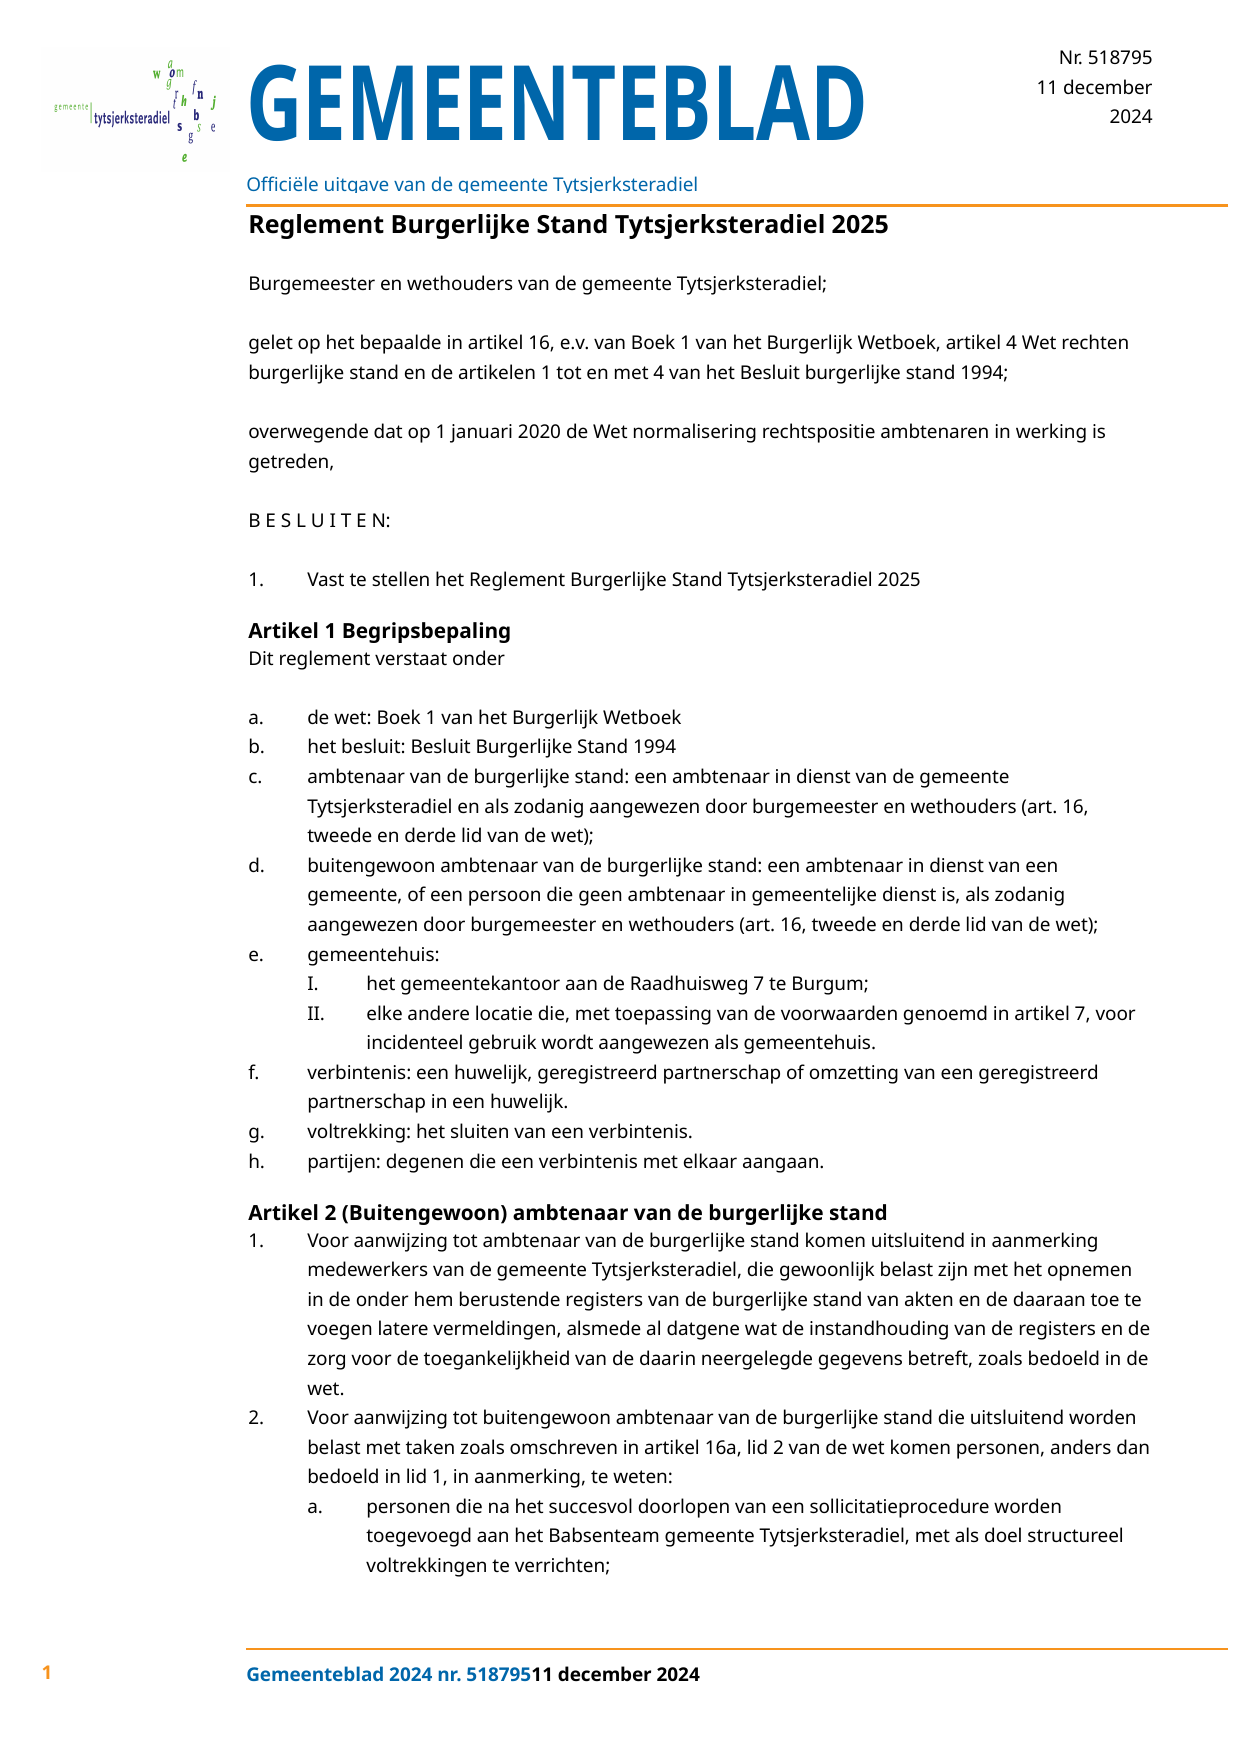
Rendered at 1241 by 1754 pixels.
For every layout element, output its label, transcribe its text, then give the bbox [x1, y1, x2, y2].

text overwegende dat op 1 januari 2020 de Wet normalisering rechtspositie ambtenaren in werking is getreden, [248, 418, 1152, 473]
text Burgemeester en wethouders van de gemeente Tytsjerksteradiel; [248, 270, 1152, 296]
list het besluit: Besluit Burgerlijke Stand 1994 [248, 734, 1152, 759]
list het gemeentekantoor aan de Raadhuisweg 7 te Burgum; [307, 970, 1152, 996]
list partijen: degenen die een verbintenis met elkaar aangaan. [248, 1148, 1152, 1174]
text Reglement Burgerlijke Stand Tytsjerksteradiel 2025 [248, 207, 1152, 241]
list elke andere locatie die, met toepassing van de voorwaarden genoemd in artikel 7, voor incidenteel gebruik wordt aangewezen als gemeentehuis. [307, 1000, 1152, 1055]
text Artikel 1 Begripsbepaling [248, 617, 1152, 645]
list Vast te stellen het Reglement Burgerlijke Stand Tytsjerksteradiel 2025 [248, 566, 1152, 592]
list de wet: Boek 1 van het Burgerlijk Wetboek [248, 704, 1152, 730]
text gelet op het bepaalde in artikel 16, e.v. van Boek 1 van het Burgerlijk Wetboek, artikel 4 Wet rechten burgerlijke stand en de artikelen 1 tot en met 4 van het Besluit burgerlijke stand 1994; [248, 329, 1152, 385]
list personen die na het succesvol doorlopen van een sollicitatieprocedure worden toegevoegd aan het Babsenteam gemeente Tytsjerksteradiel, met als doel structureel voltrekkingen te verrichten; [307, 1493, 1152, 1578]
list buitengewoon ambtenaar van de burgerlijke stand: een ambtenaar in dienst van een gemeente, of een persoon die geen ambtenaar in gemeentelijke dienst is, als zodanig aangewezen door burgemeester en wethouders (art. 16, tweede en derde lid van de wet); [248, 852, 1152, 937]
text Artikel 2 (Buitengewoon) ambtenaar van de burgerlijke stand [248, 1198, 1152, 1227]
list verbintenis: een huwelijk, geregistreerd partnerschap of omzetting van een geregistreerd partnerschap in een huwelijk. [248, 1059, 1152, 1114]
picture [41, 47, 231, 172]
list voltrekking: het sluiten van een verbintenis. [248, 1118, 1152, 1144]
list gemeentehuis: [248, 941, 1152, 967]
list ambtenaar van de burgerlijke stand: een ambtenaar in dienst van de gemeente Tytsjerksteradiel en als zodanig aangewezen door burgemeester en wethouders (art. 16, tweede en derde lid van de wet); [248, 763, 1152, 848]
text Dit reglement verstaat onder [248, 645, 1152, 671]
list Voor aanwijzing tot buitengewoon ambtenaar van de burgerlijke stand die uitsluitend worden belast met taken zoals omschreven in artikel 16a, lid 2 van de wet komen personen, anders dan bedoeld in lid 1, in aanmerking, te weten: [248, 1404, 1152, 1489]
text B E S L U I T E N: [248, 507, 1152, 533]
list Voor aanwijzing tot ambtenaar van de burgerlijke stand komen uitsluitend in aanmerking medewerkers van de gemeente Tytsjerksteradiel, die gewoonlijk belast zijn met het opnemen in de onder hem berustende registers van de burgerlijke stand van akten en de daaraan toe te voegen latere vermeldingen, alsmede al datgene wat de instandhouding van de registers en de zorg voor de toegankelijkheid van de daarin neergelegde gegevens betreft, zoals bedoeld in de wet. [248, 1227, 1152, 1400]
